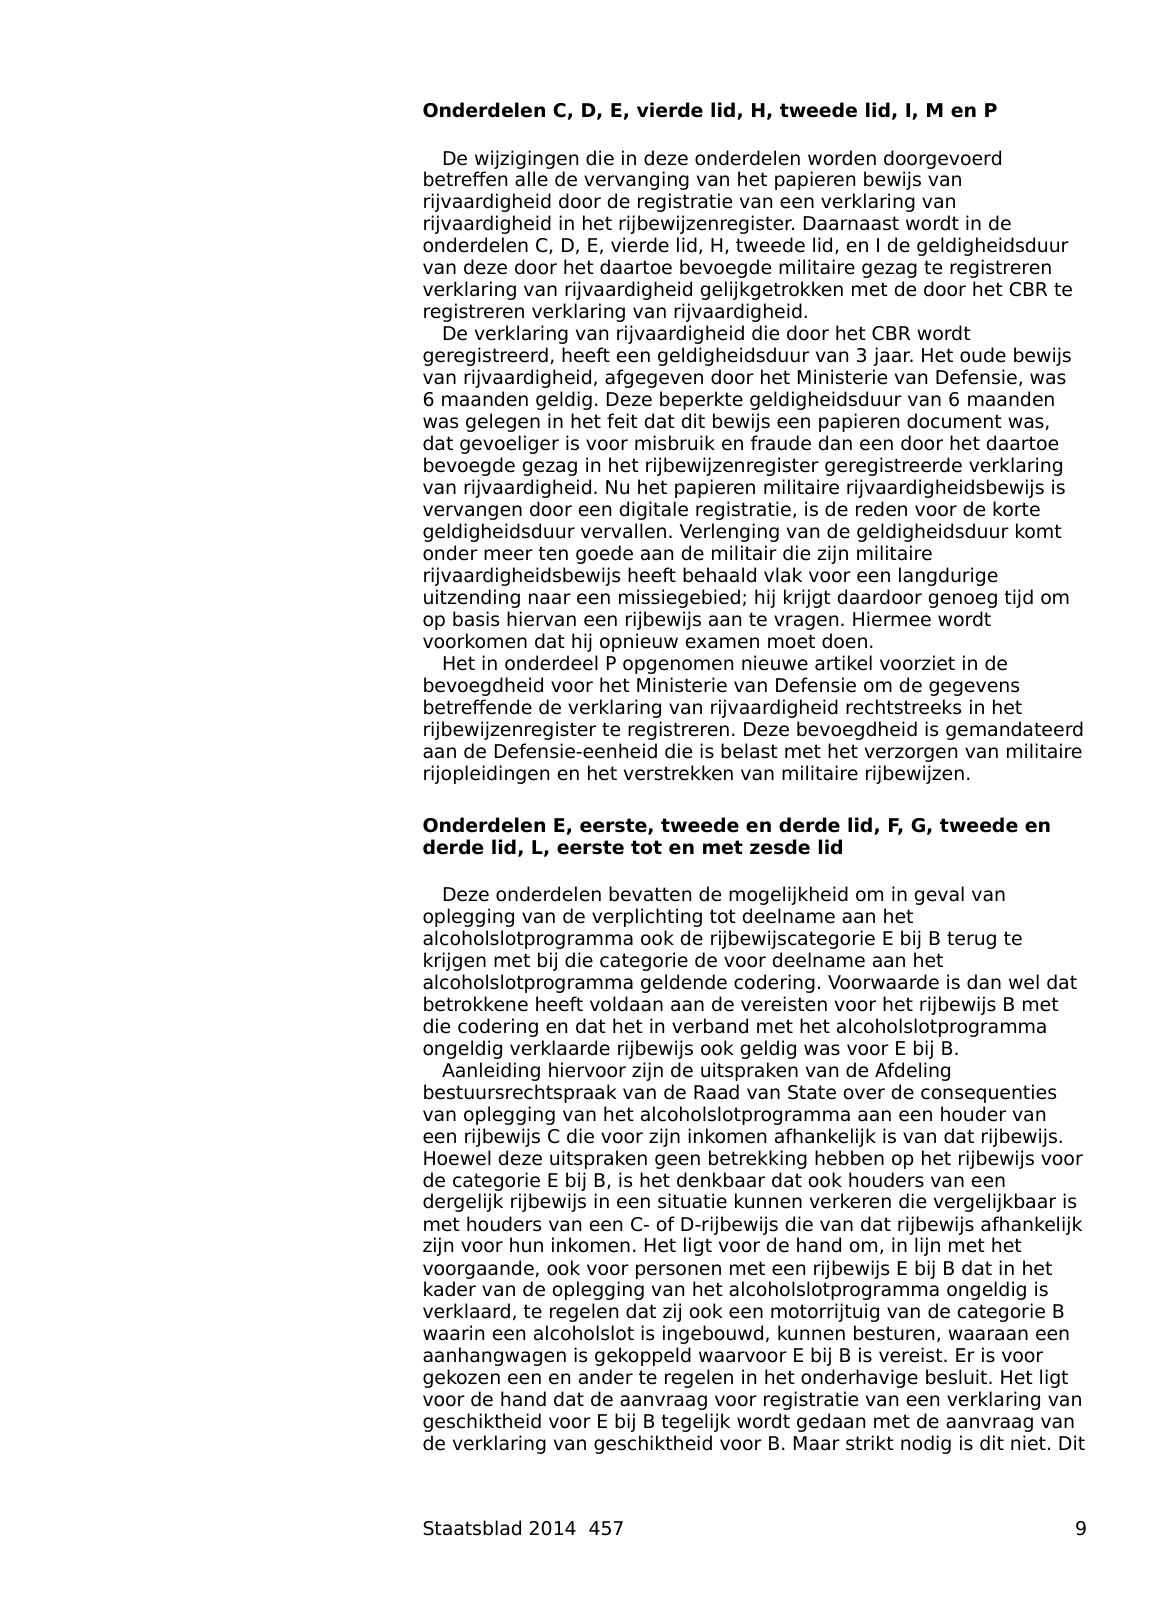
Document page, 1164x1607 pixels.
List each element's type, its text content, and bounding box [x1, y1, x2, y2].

text Deze onderdelen bevatten de mogelijkheid om in geval van oplegging van de verplichting tot deelname aan het alcoholslotprogramma ook de rijbewijscategorie E bij B terug te krijgen met bij die categorie de voor deelname aan het alcoholslotprogramma geldende codering. Voorwaarde is dan wel dat betrokkene heeft voldaan aan de vereisten voor het rijbewijs B met die codering en dat het in verband met het alcoholslotprogramma ongeldig verklaarde rijbewijs ook geldig was voor E bij B. [422, 884, 1087, 1059]
text De wijzigingen die in deze onderdelen worden doorgevoerd betreffen alle de vervanging van het papieren bewijs van rijvaardigheid door de registratie van een verklaring van rijvaardigheid in het rijbewijzenregister. Daarnaast wordt in de onderdelen C, D, E, vierde lid, H, tweede lid, en I de geldigheidsduur van deze door het daartoe bevoegde militaire gezag te registreren verklaring van rijvaardigheid gelijkgetrokken met de door het CBR te registreren verklaring van rijvaardigheid. [422, 147, 1087, 323]
text Het in onderdeel P opgenomen nieuwe artikel voorziet in de bevoegdheid voor het Ministerie van Defensie om de gegevens betreffende de verklaring van rijvaardigheid rechtstreeks in het rijbewijzenregister te registreren. Deze bevoegdheid is gemandateerd aan de Defensie-eenheid die is belast met het verzorgen van militaire rijopleidingen en het verstrekken van militaire rijbewijzen. [422, 653, 1087, 785]
subtitle Onderdelen C, D, E, vierde lid, H, tweede lid, I, M en P [422, 100, 1087, 122]
text De verklaring van rijvaardigheid die door het CBR wordt geregistreerd, heeft een geldigheidsduur van 3 jaar. Het oude bewijs van rijvaardigheid, afgegeven door het Ministerie van Defensie, was 6 maanden geldig. Deze beperkte geldigheidsduur van 6 maanden was gelegen in het feit dat dit bewijs een papieren document was, dat gevoeliger is voor misbruik en fraude dan een door het daartoe bevoegde gezag in het rijbewijzenregister geregistreerde verklaring van rijvaardigheid. Nu het papieren militaire rijvaardigheidsbewijs is vervangen door een digitale registratie, is de reden voor de korte geldigheidsduur vervallen. Verlenging van de geldigheidsduur komt onder meer ten goede aan de militair die zijn militaire rijvaardigheidsbewijs heeft behaald vlak voor een langdurige uitzending naar een missiegebied; hij krijgt daardoor genoeg tijd om op basis hiervan een rijbewijs aan te vragen. Hiermee wordt voorkomen dat hij opnieuw examen moet doen. [422, 323, 1087, 653]
subtitle Onderdelen E, eerste, tweede en derde lid, F, G, tweede en derde lid, L, eerste tot en met zesde lid [422, 815, 1087, 859]
text Aanleiding hiervoor zijn de uitspraken van de Afdeling bestuursrechtspraak van de Raad van State over de consequenties van oplegging van het alcoholslotprogramma aan een houder van een rijbewijs C die voor zijn inkomen afhankelijk is van dat rijbewijs. Hoewel deze uitspraken geen betrekking hebben op het rijbewijs voor de categorie E bij B, is het denkbaar dat ook houders van een dergelijk rijbewijs in een situatie kunnen verkeren die vergelijkbaar is met houders van een C- of D-rijbewijs die van dat rijbewijs afhankelijk zijn voor hun inkomen. Het ligt voor de hand om, in lijn met het voorgaande, ook voor personen met een rijbewijs E bij B dat in het kader van de oplegging van het alcoholslotprogramma ongeldig is verklaard, te regelen dat zij ook een motorrijtuig van de categorie B waarin een alcoholslot is ingebouwd, kunnen besturen, waaraan een aanhangwagen is gekoppeld waarvoor E bij B is vereist. Er is voor gekozen een en ander te regelen in het onderhavige besluit. Het ligt voor de hand dat de aanvraag voor registratie van een verklaring van geschiktheid voor E bij B tegelijk wordt gedaan met de aanvraag van de verklaring van geschiktheid voor B. Maar strikt nodig is dit niet. Dit [422, 1059, 1087, 1455]
